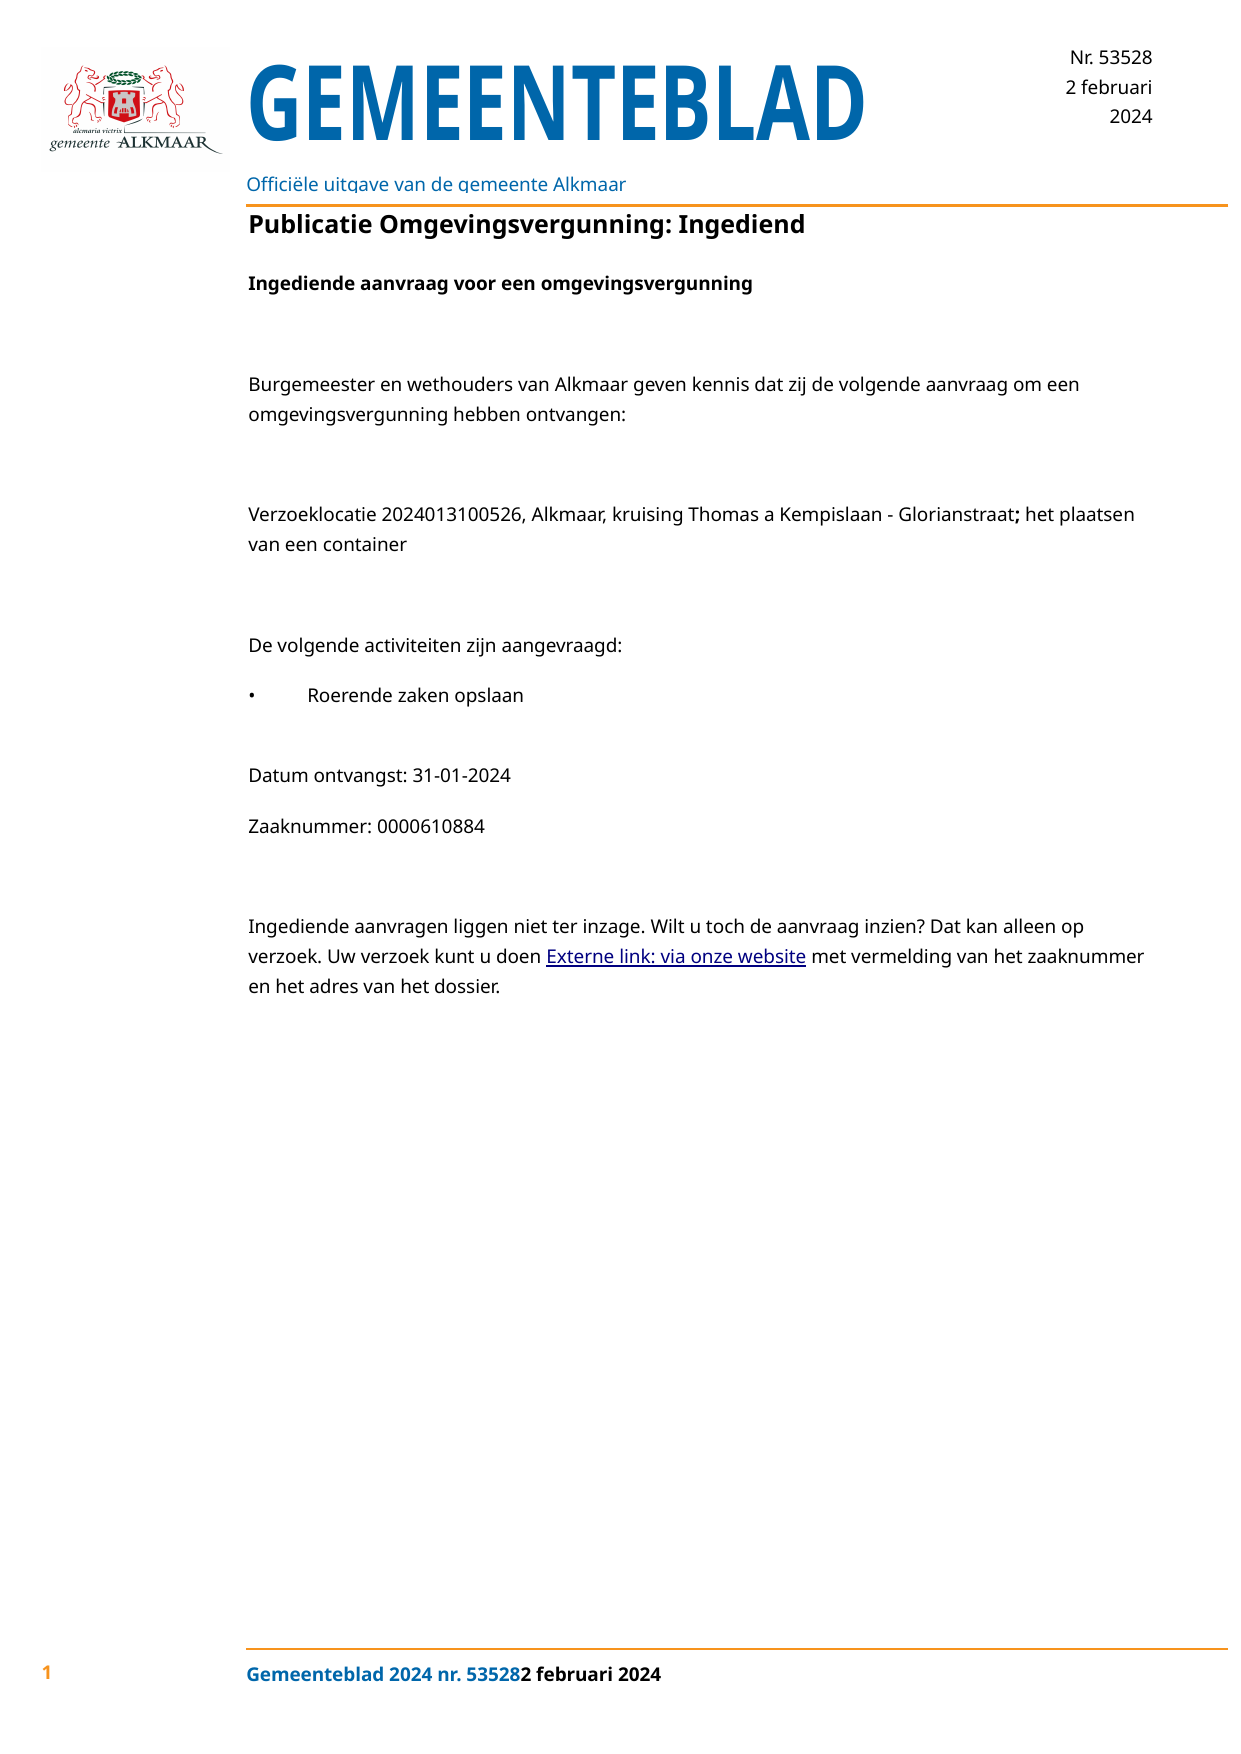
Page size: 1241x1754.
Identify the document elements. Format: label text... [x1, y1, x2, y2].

picture [41, 47, 231, 172]
text Zaaknummer: 0000610884 [248, 813, 1152, 838]
text Verzoeklocatie 2024013100526, Alkmaar, kruising Thomas a Kempislaan - Glorianstraat; het plaatsen van een container [248, 502, 1152, 557]
text Publicatie Omgevingsvergunning: Ingediend [248, 207, 1152, 241]
text Ingediende aanvragen liggen niet ter inzage. Wilt u toch de aanvraag inzien? Dat kan alleen op verzoek. Uw verzoek kunt u doen Externe link: via onze website met vermelding van het zaaknummer en het adres van het dossier. [248, 914, 1152, 998]
text De volgende activiteiten zijn aangevraagd: [248, 632, 1152, 658]
text Datum ontvangst: 31-01-2024 [248, 762, 1152, 788]
text Burgemeester en wethouders van Alkmaar geven kennis dat zij de volgende aanvraag om een omgevingsvergunning hebben ontvangen: [248, 371, 1152, 426]
list Roerende zaken opslaan [248, 682, 1152, 708]
text Ingediende aanvraag voor een omgevingsvergunning [248, 270, 1152, 296]
